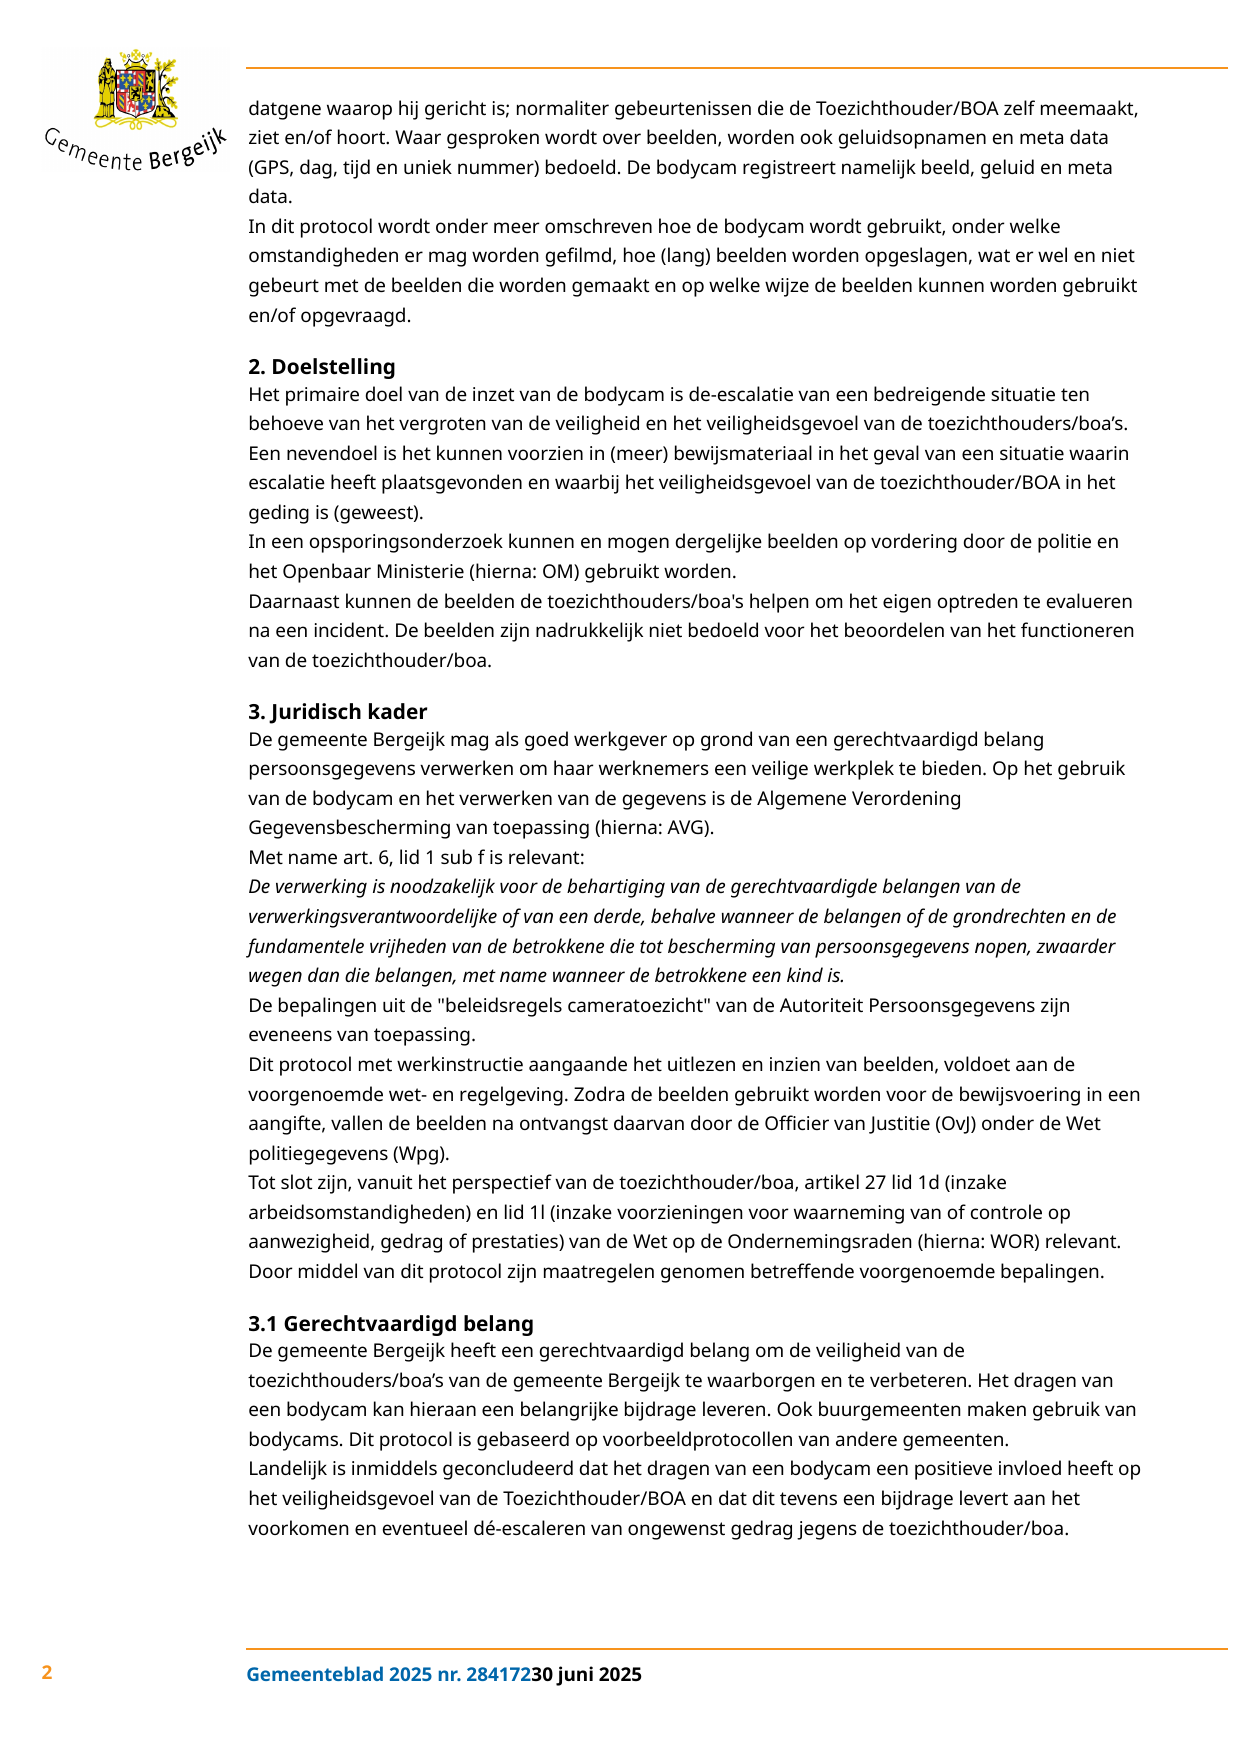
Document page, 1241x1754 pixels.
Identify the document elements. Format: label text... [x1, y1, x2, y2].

text Een nevendoel is het kunnen voorzien in (meer) bewijsmateriaal in het geval van een situatie waarin escalatie heeft plaatsgevonden en waarbij het veiligheidsgevoel van de toezichthouder/BOA in het geding is (geweest). [248, 440, 1152, 525]
text De gemeente Bergeijk heeft een gerechtvaardigd belang om de veiligheid van de toezichthouders/boa’s van de gemeente Bergeijk te waarborgen en te verbeteren. Het dragen van een bodycam kan hieraan een belangrijke bijdrage leveren. Ook buurgemeenten maken gebruik van bodycams. Dit protocol is gebaseerd op voorbeeldprotocollen van andere gemeenten. [248, 1337, 1152, 1452]
text De gemeente Bergeijk mag als goed werkgever op grond van een gerechtvaardigd belang persoonsgegevens verwerken om haar werknemers een veilige werkplek te bieden. Op het gebruik van de bodycam en het verwerken van de gegevens is de Algemene Verordening Gegevensbescherming van toepassing (hierna: AVG). [248, 726, 1152, 840]
text Het primaire doel van de inzet van de bodycam is de-escalatie van een bedreigende situatie ten behoeve van het vergroten van de veiligheid en het veiligheidsgevoel van de toezichthouders/boa’s. [248, 381, 1152, 436]
text De verwerking is noodzakelijk voor de behartiging van de gerechtvaardigde belangen van de verwerkingsverantwoordelijke of van een derde, behalve wanneer de belangen of de grondrechten en de fundamentele vrijheden van de betrokkene die tot bescherming van persoonsgegevens nopen, zwaarder wegen dan die belangen, met name wanneer de betrokkene een kind is. [248, 874, 1152, 988]
text Met name art. 6, lid 1 sub f is relevant: [248, 844, 1152, 870]
text datgene waarop hij gericht is; normaliter gebeurtenissen die de Toezichthouder/BOA zelf meemaakt, ziet en/of hoort. Waar gesproken wordt over beelden, worden ook geluidsopnamen en meta data (GPS, dag, tijd en uniek nummer) bedoeld. De bodycam registreert namelijk beeld, geluid en meta data. [248, 95, 1152, 209]
text In een opsporingsonderzoek kunnen en mogen dergelijke beelden op vordering door de politie en het Openbaar Ministerie (hierna: OM) gebruikt worden. [248, 529, 1152, 584]
text 2. Doelstelling [248, 352, 1152, 381]
text Tot slot zijn, vanuit het perspectief van de toezichthouder/boa, artikel 27 lid 1d (inzake arbeidsomstandigheden) en lid 1l (inzake voorzieningen voor waarneming van of controle op aanwezigheid, gedrag of prestaties) van de Wet op de Ondernemingsraden (hierna: WOR) relevant. Door middel van dit protocol zijn maatregelen genomen betreffende voorgenoemde bepalingen. [248, 1169, 1152, 1284]
text 3. Juridisch kader [248, 697, 1152, 726]
text 3.1 Gerechtvaardigd belang [248, 1309, 1152, 1337]
text Landelijk is inmiddels geconcludeerd dat het dragen van een bodycam een positieve invloed heeft op het veiligheidsgevoel van de Toezichthouder/BOA en dat dit tevens een bijdrage levert aan het voorkomen en eventueel dé-escaleren van ongewenst gedrag jegens de toezichthouder/boa. [248, 1456, 1152, 1540]
text Dit protocol met werkinstructie aangaande het uitlezen en inzien van beelden, voldoet aan de voorgenoemde wet- en regelgeving. Zodra de beelden gebruikt worden voor de bewijsvoering in een aangifte, vallen de beelden na ontvangst daarvan door de Officier van Justitie (OvJ) onder de Wet politiegegevens (Wpg). [248, 1051, 1152, 1166]
text Daarnaast kunnen de beelden de toezichthouders/boa's helpen om het eigen optreden te evalueren na een incident. De beelden zijn nadrukkelijk niet bedoeld voor het beoordelen van het functioneren van de toezichthouder/boa. [248, 588, 1152, 673]
picture [41, 47, 231, 172]
text In dit protocol wordt onder meer omschreven hoe de bodycam wordt gebruikt, onder welke omstandigheden er mag worden gefilmd, hoe (lang) beelden worden opgeslagen, wat er wel en niet gebeurt met de beelden die worden gemaakt en op welke wijze de beelden kunnen worden gebruikt en/of opgevraagd. [248, 213, 1152, 328]
text De bepalingen uit de "beleidsregels cameratoezicht" van de Autoriteit Persoonsgegevens zijn eveneens van toepassing. [248, 992, 1152, 1047]
